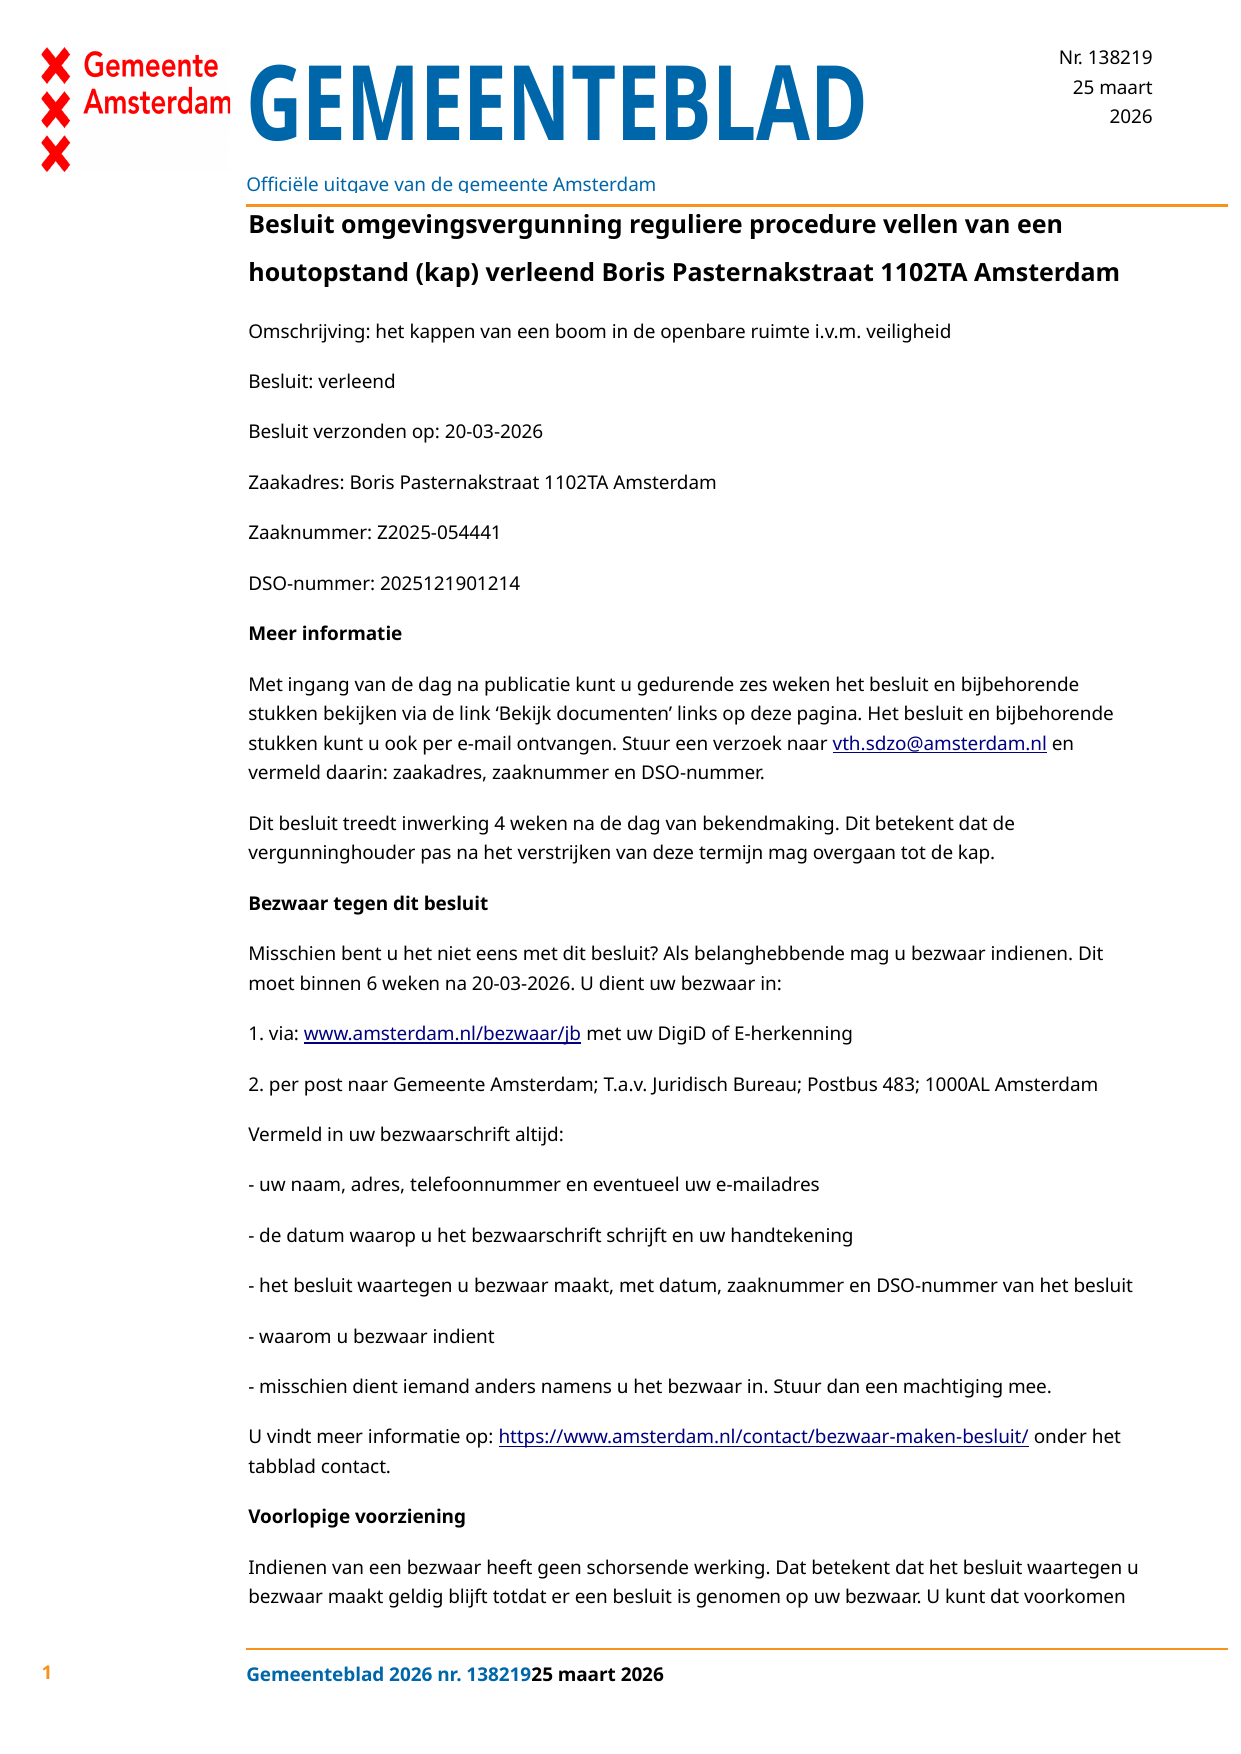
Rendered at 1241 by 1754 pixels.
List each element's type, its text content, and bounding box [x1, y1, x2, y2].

text Meer informatie [248, 620, 1152, 646]
text Omschrijving: het kappen van een boom in de openbare ruimte i.v.m. veiligheid [248, 318, 1152, 344]
text 2. per post naar Gemeente Amsterdam; T.a.v. Juridisch Bureau; Postbus 483; 1000AL Amsterdam [248, 1071, 1152, 1097]
text Indienen van een bezwaar heeft geen schorsende werking. Dat betekent dat het besluit waartegen u bezwaar maakt geldig blijft totdat er een besluit is genomen op uw bezwaar. U kunt dat voorkomen [248, 1554, 1152, 1609]
text U vindt meer informatie op: https://www.amsterdam.nl/contact/bezwaar-maken-besluit/ onder het tabblad contact. [248, 1424, 1152, 1479]
text - de datum waarop u het bezwaarschrift schrijft en uw handtekening [248, 1222, 1152, 1248]
text Vermeld in uw bezwaarschrift altijd: [248, 1121, 1152, 1147]
text Besluit omgevingsvergunning reguliere procedure vellen van een houtopstand (kap) verleend Boris Pasternakstraat 1102TA Amsterdam [248, 207, 1152, 288]
text - misschien dient iemand anders namens u het bezwaar in. Stuur dan een machtiging mee. [248, 1373, 1152, 1399]
text Besluit: verleend [248, 368, 1152, 394]
text Voorlopige voorziening [248, 1504, 1152, 1529]
text Besluit verzonden op: 20-03-2026 [248, 419, 1152, 444]
text - het besluit waartegen u bezwaar maakt, met datum, zaaknummer en DSO-nummer van het besluit [248, 1272, 1152, 1298]
text Zaakadres: Boris Pasternakstraat 1102TA Amsterdam [248, 469, 1152, 495]
text DSO-nummer: 2025121901214 [248, 570, 1152, 596]
text - waarom u bezwaar indient [248, 1323, 1152, 1349]
text - uw naam, adres, telefoonnummer en eventueel uw e-mailadres [248, 1172, 1152, 1197]
text Met ingang van de dag na publicatie kunt u gedurende zes weken het besluit en bijbehorende stukken bekijken via de link ‘Bekijk documenten’ links op deze pagina. Het besluit en bijbehorende stukken kunt u ook per e-mail ontvangen. Stuur een verzoek naar vth.sdzo@amsterdam.nl en vermeld daarin: zaakadres, zaaknummer en DSO-nummer. [248, 671, 1152, 785]
text Zaaknummer: Z2025-054441 [248, 519, 1152, 545]
text Bezwaar tegen dit besluit [248, 890, 1152, 916]
text Misschien bent u het niet eens met dit besluit? Als belanghebbende mag u bezwaar indienen. Dit moet binnen 6 weken na 20-03-2026. U dient uw bezwaar in: [248, 940, 1152, 996]
text Dit besluit treedt inwerking 4 weken na de dag van bekendmaking. Dit betekent dat de vergunninghouder pas na het verstrijken van deze termijn mag overgaan tot de kap. [248, 810, 1152, 865]
picture [41, 47, 231, 172]
text 1. via: www.amsterdam.nl/bezwaar/jb met uw DigiD of E-herkenning [248, 1020, 1152, 1046]
